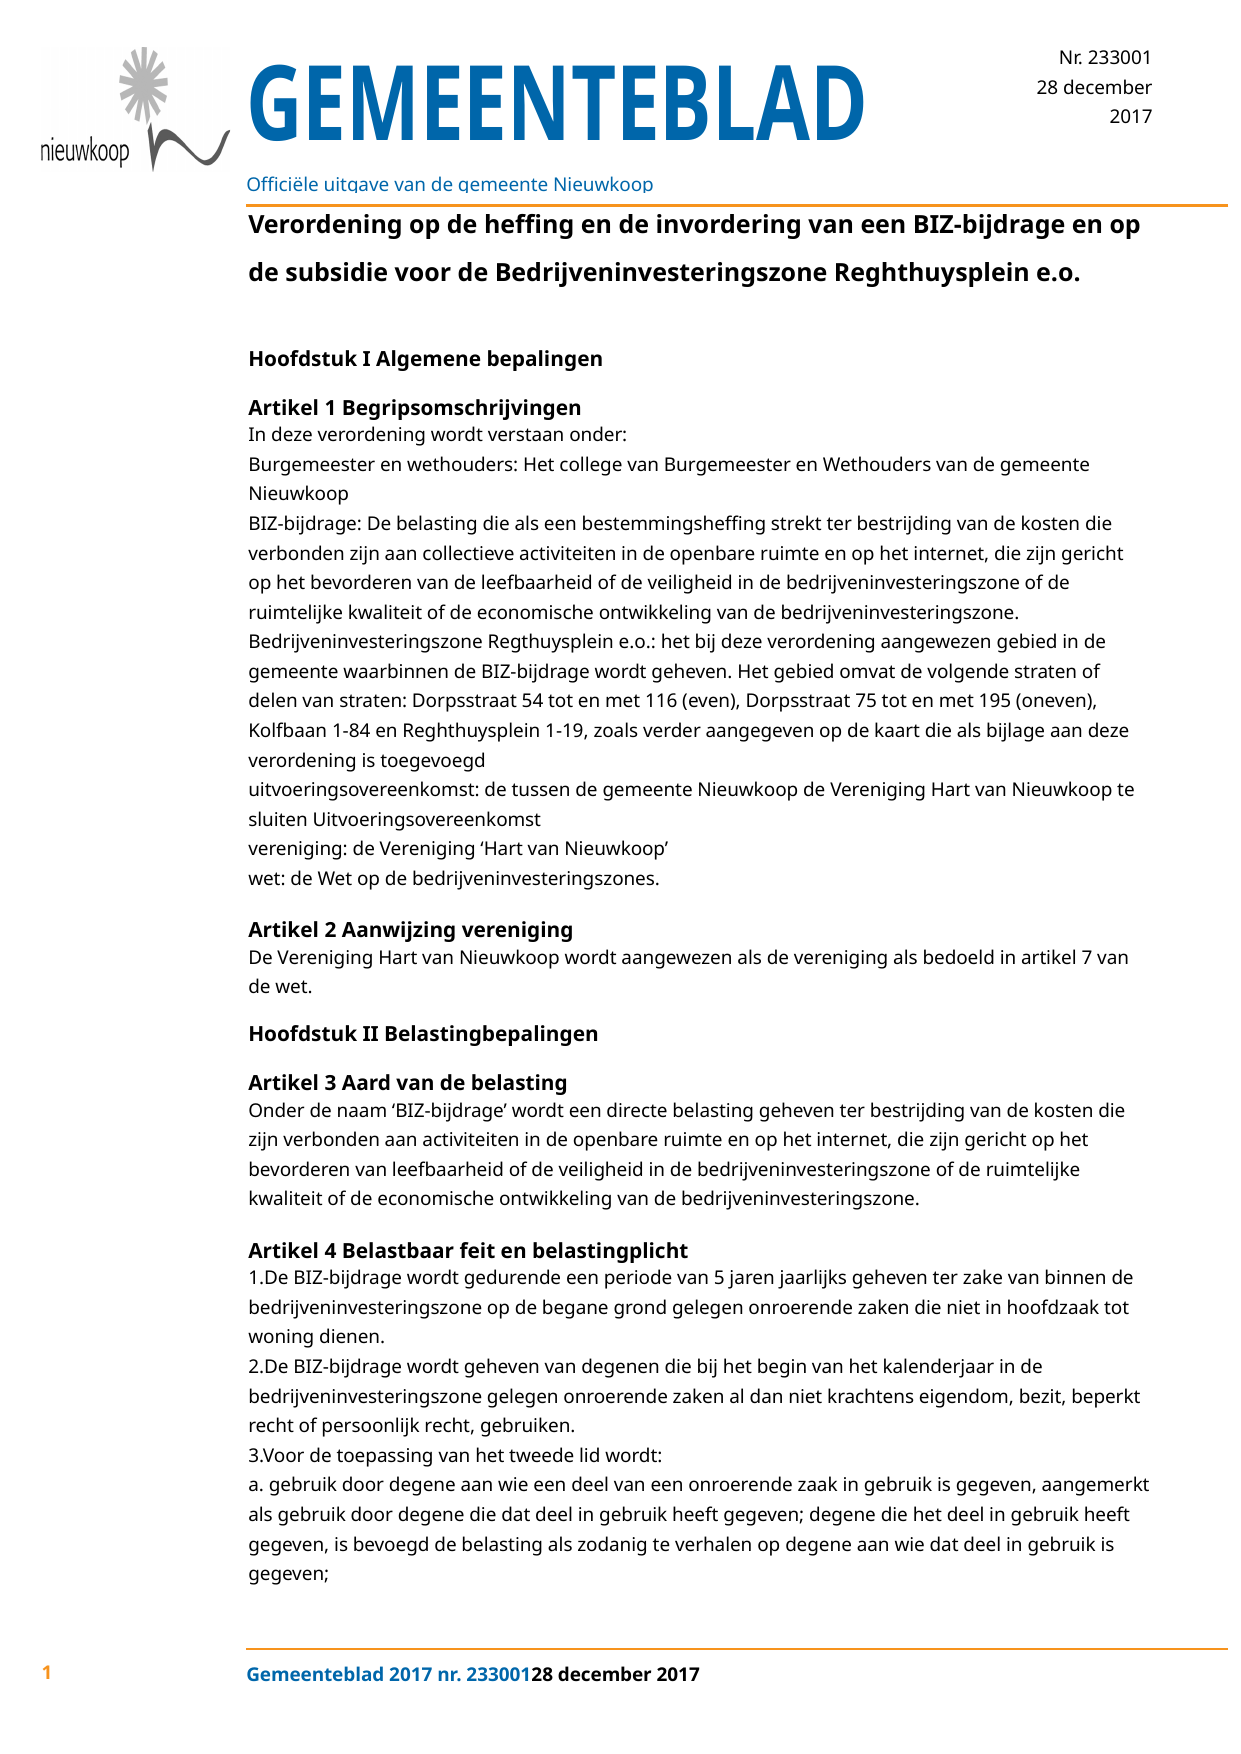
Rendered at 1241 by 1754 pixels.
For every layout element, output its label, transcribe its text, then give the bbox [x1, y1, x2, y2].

text BIZ-bijdrage: De belasting die als een bestemmingsheffing strekt ter bestrijding van de kosten die verbonden zijn aan collectieve activiteiten in de openbare ruimte en op het internet, die zijn gericht op het bevorderen van de leefbaarheid of de veiligheid in de bedrijveninvesteringszone of de ruimtelijke kwaliteit of de economische ontwikkeling van de bedrijveninvesteringszone. [248, 510, 1152, 624]
text Onder de naam ‘BIZ-bijdrage’ wordt een directe belasting geheven ter bestrijding van de kosten die zijn verbonden aan activiteiten in de openbare ruimte en op het internet, die zijn gericht op het bevorderen van leefbaarheid of de veiligheid in de bedrijveninvesteringszone of de ruimtelijke kwaliteit of de economische ontwikkeling van de bedrijveninvesteringszone. [248, 1097, 1152, 1211]
picture [41, 47, 231, 172]
text Artikel 4 Belastbaar feit en belastingplicht [248, 1236, 1152, 1264]
text a. gebruik door degene aan wie een deel van een onroerende zaak in gebruik is gegeven, aangemerkt als gebruik door degene die dat deel in gebruik heeft gegeven; degene die het deel in gebruik heeft gegeven, is bevoegd de belasting als zodanig te verhalen op degene aan wie dat deel in gebruik is gegeven; [248, 1472, 1152, 1586]
text In deze verordening wordt verstaan onder: [248, 421, 1152, 447]
text Artikel 2 Aanwijzing vereniging [248, 916, 1152, 944]
text wet: de Wet op de bedrijveninvesteringszones. [248, 865, 1152, 891]
text De Vereniging Hart van Nieuwkoop wordt aangewezen als de vereniging als bedoeld in artikel 7 van de wet. [248, 944, 1152, 999]
text Hoofdstuk I Algemene bepalingen [248, 344, 1152, 372]
text Artikel 3 Aard van de belasting [248, 1068, 1152, 1097]
text Bedrijveninvesteringszone Regthuysplein e.o.: het bij deze verordening aangewezen gebied in de gemeente waarbinnen de BIZ-bijdrage wordt geheven. Het gebied omvat de volgende straten of delen van straten: Dorpsstraat 54 tot en met 116 (even), Dorpsstraat 75 tot en met 195 (oneven), Kolfbaan 1-84 en Reghthuysplein 1-19, zoals verder aangegeven op de kaart die als bijlage aan deze verordening is toegevoegd [248, 628, 1152, 772]
text Artikel 1 Begripsomschrijvingen [248, 393, 1152, 421]
text 3.Voor de toepassing van het tweede lid wordt: [248, 1442, 1152, 1468]
text Verordening op de heffing en de invordering van een BIZ-bijdrage en op de subsidie voor de Bedrijveninvesteringszone Reghthuysplein e.o. [248, 207, 1152, 288]
text vereniging: de Vereniging ‘Hart van Nieuwkoop’ [248, 836, 1152, 861]
text uitvoeringsovereenkomst: de tussen de gemeente Nieuwkoop de Vereniging Hart van Nieuwkoop te sluiten Uitvoeringsovereenkomst [248, 776, 1152, 832]
text Hoofdstuk II Belastingbepalingen [248, 1019, 1152, 1048]
text 1.De BIZ-bijdrage wordt gedurende een periode van 5 jaren jaarlijks geheven ter zake van binnen de bedrijveninvesteringszone op de begane grond gelegen onroerende zaken die niet in hoofdzaak tot woning dienen. [248, 1264, 1152, 1349]
text Burgemeester en wethouders: Het college van Burgemeester en Wethouders van de gemeente Nieuwkoop [248, 451, 1152, 506]
text 2.De BIZ-bijdrage wordt geheven van degenen die bij het begin van het kalenderjaar in de bedrijveninvesteringszone gelegen onroerende zaken al dan niet krachtens eigendom, bezit, beperkt recht of persoonlijk recht, gebruiken. [248, 1353, 1152, 1438]
